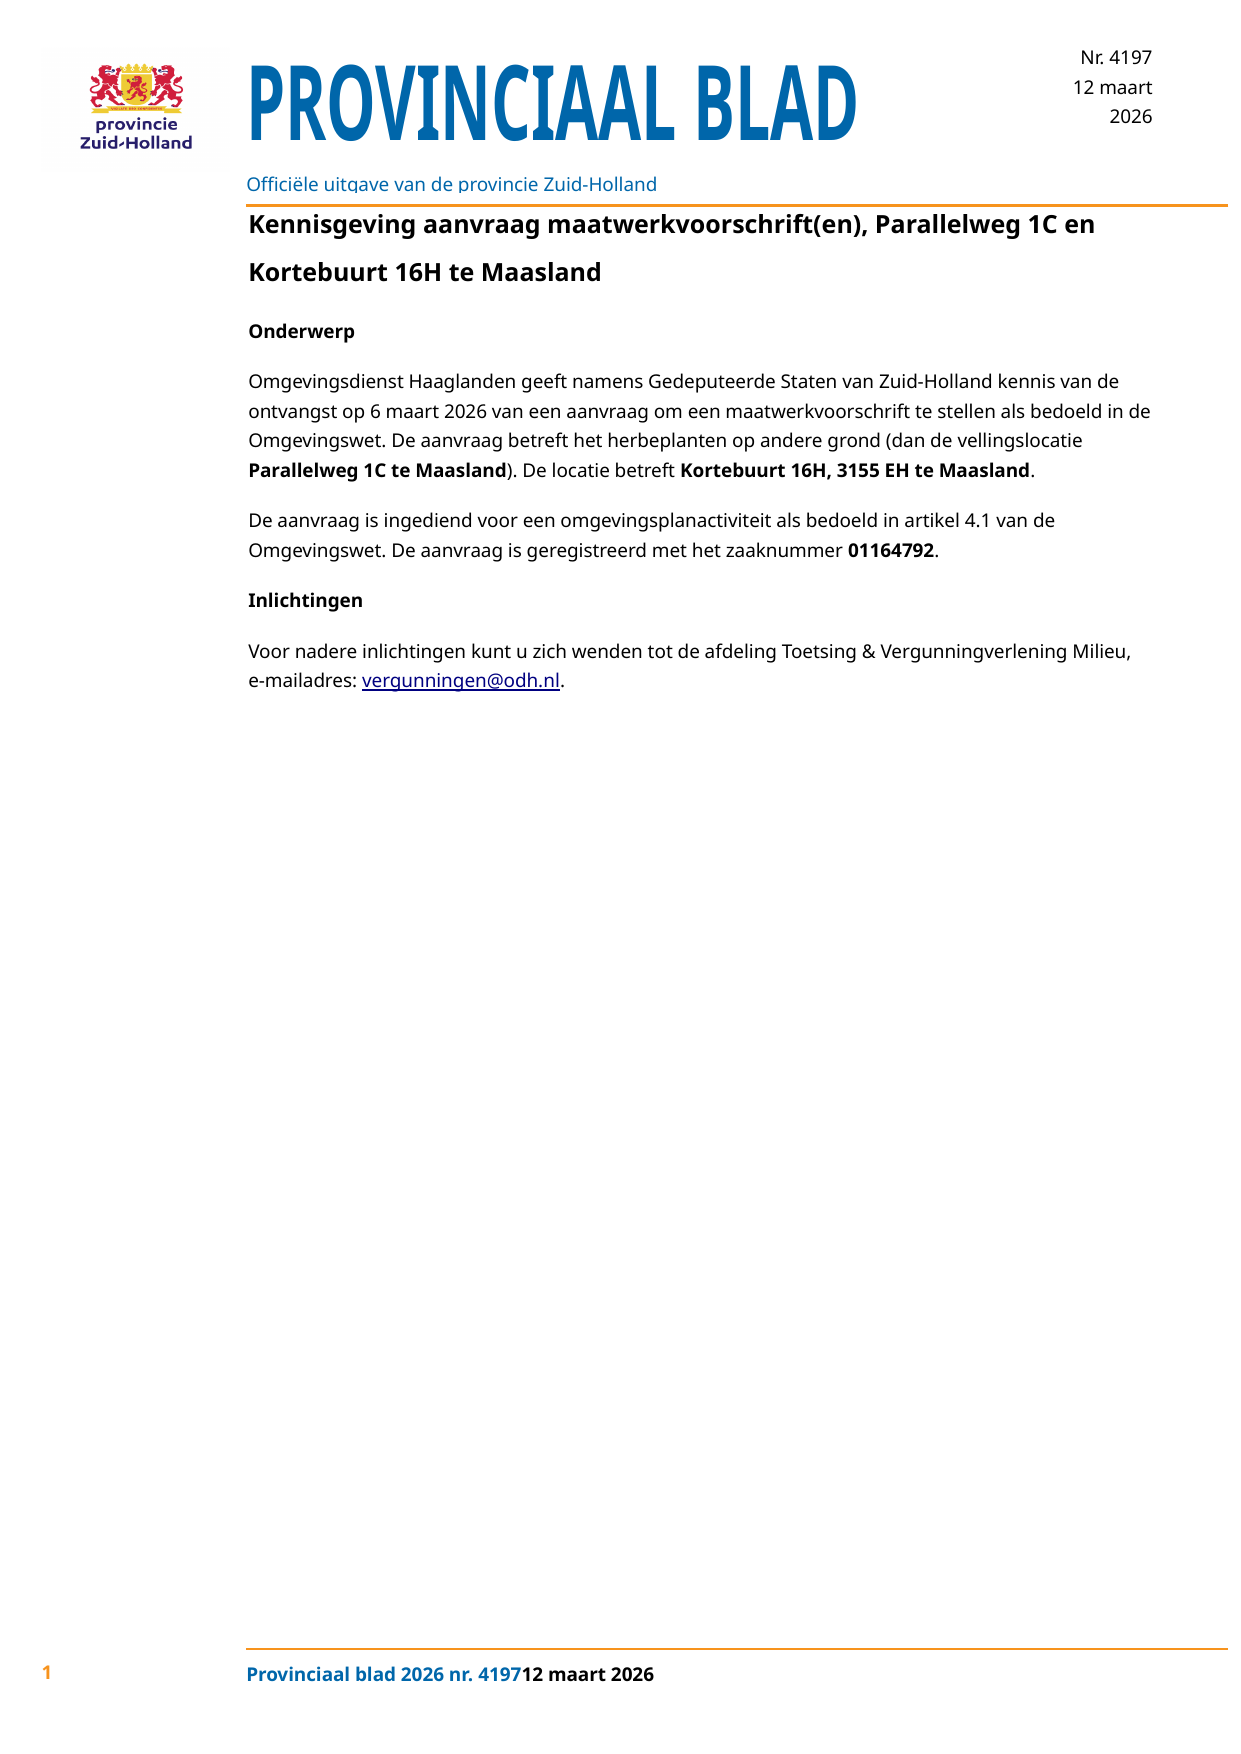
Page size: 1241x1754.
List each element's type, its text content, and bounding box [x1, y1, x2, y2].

picture [41, 47, 231, 172]
text Inlichtingen [248, 587, 1152, 613]
text Kennisgeving aanvraag maatwerkvoorschrift(en), Parallelweg 1C en Kortebuurt 16H te Maasland [248, 207, 1152, 288]
text De aanvraag is ingediend voor een omgevingsplanactiviteit als bedoeld in artikel 4.1 van de Omgevingswet. De aanvraag is geregistreerd met het zaaknummer 01164792. [248, 507, 1152, 563]
text Voor nadere inlichtingen kunt u zich wenden tot de afdeling Toetsing & Vergunningverlening Milieu, e-mailadres: vergunningen@odh.nl. [248, 638, 1152, 693]
text Onderwerp [248, 318, 1152, 344]
text Omgevingsdienst Haaglanden geeft namens Gedeputeerde Staten van Zuid-Holland kennis van de ontvangst op 6 maart 2026 van een aanvraag om een maatwerkvoorschrift te stellen als bedoeld in de Omgevingswet. De aanvraag betreft het herbeplanten op andere grond (dan de vellingslocatie Parallelweg 1C te Maasland). De locatie betreft Kortebuurt 16H, 3155 EH te Maasland. [248, 368, 1152, 483]
